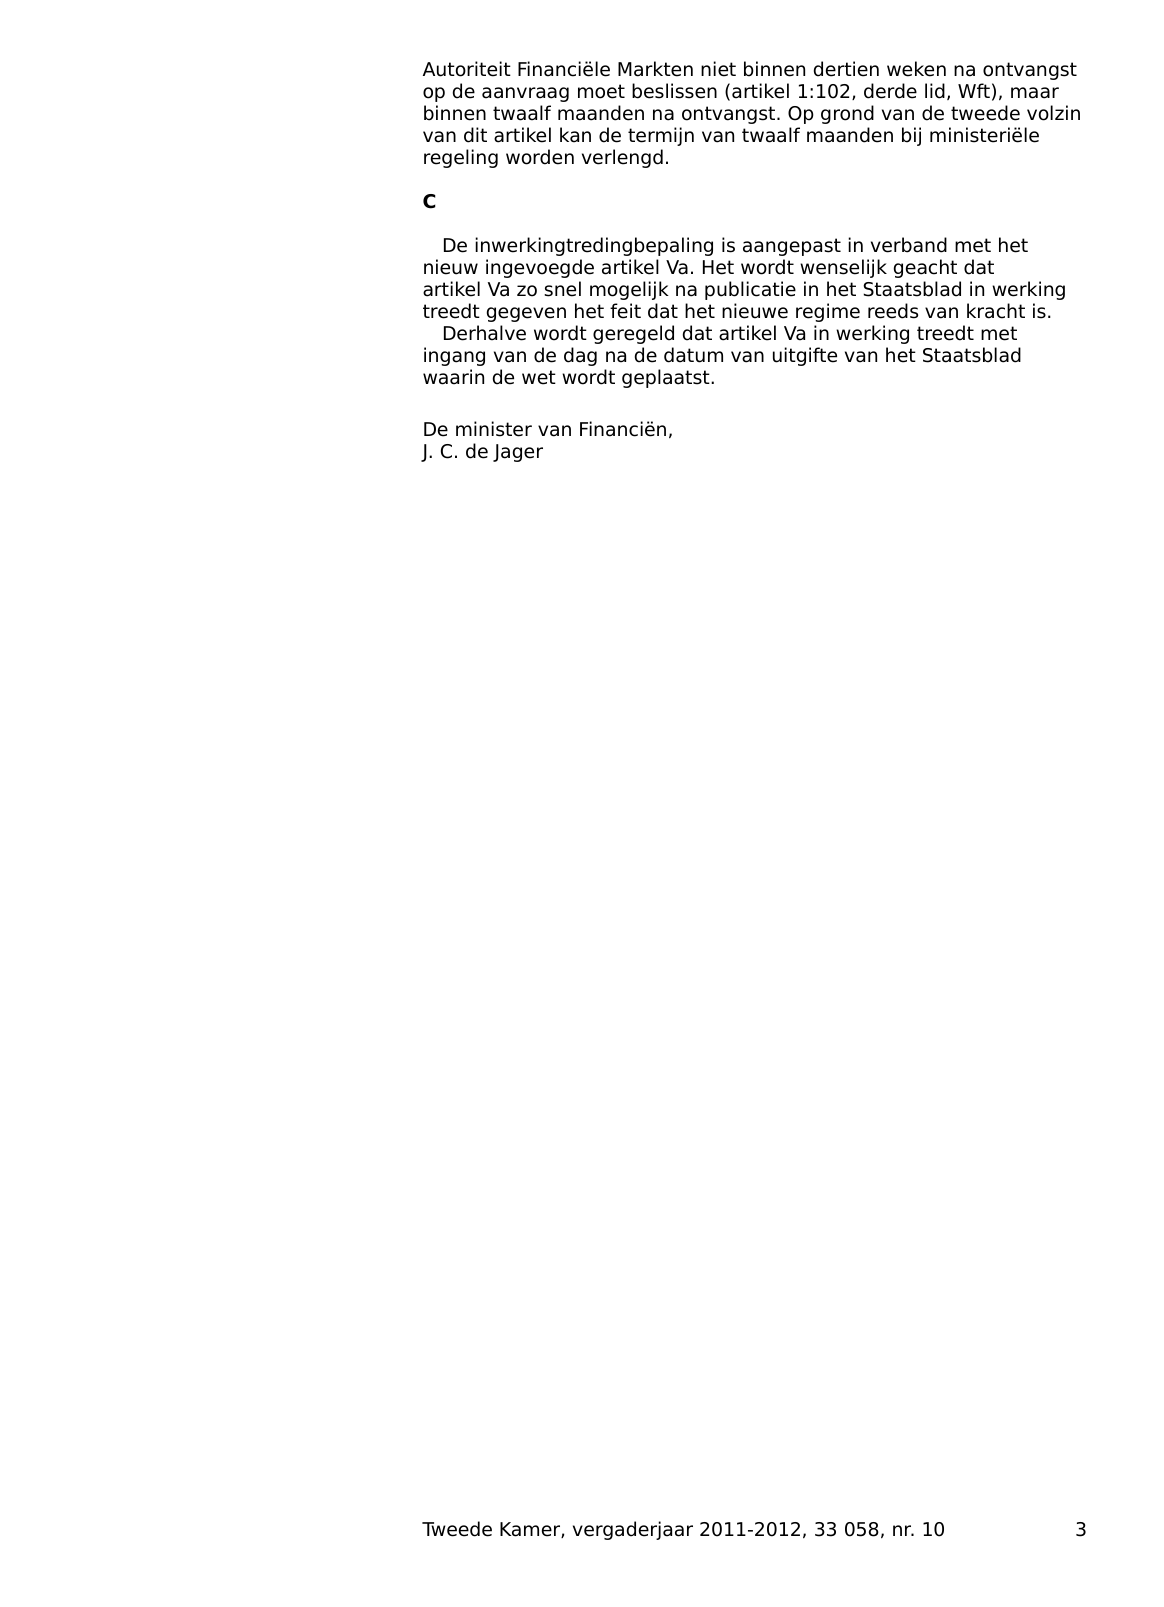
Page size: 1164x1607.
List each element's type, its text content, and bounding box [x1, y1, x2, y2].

text Derhalve wordt geregeld dat artikel Va in werking treedt met ingang van de dag na de datum van uitgifte van het Staatsblad waarin de wet wordt geplaatst. [422, 323, 1087, 389]
text De inwerkingtredingbepaling is aangepast in verband met het nieuw ingevoegde artikel Va. Het wordt wenselijk geacht dat artikel Va zo snel mogelijk na publicatie in het Staatsblad in werking treedt gegeven het feit dat het nieuwe regime reeds van kracht is. [422, 235, 1087, 323]
text Autoriteit Financiële Markten niet binnen dertien weken na ontvangst op de aanvraag moet beslissen (artikel 1:102, derde lid, Wft), maar binnen twaalf maanden na ontvangst. Op grond van de tweede volzin van dit artikel kan de termijn van twaalf maanden bij ministeriële regeling worden verlengd. [422, 59, 1087, 169]
text De minister van Financiën, J. C. de Jager [422, 419, 1087, 463]
subtitle C [422, 191, 1087, 213]
